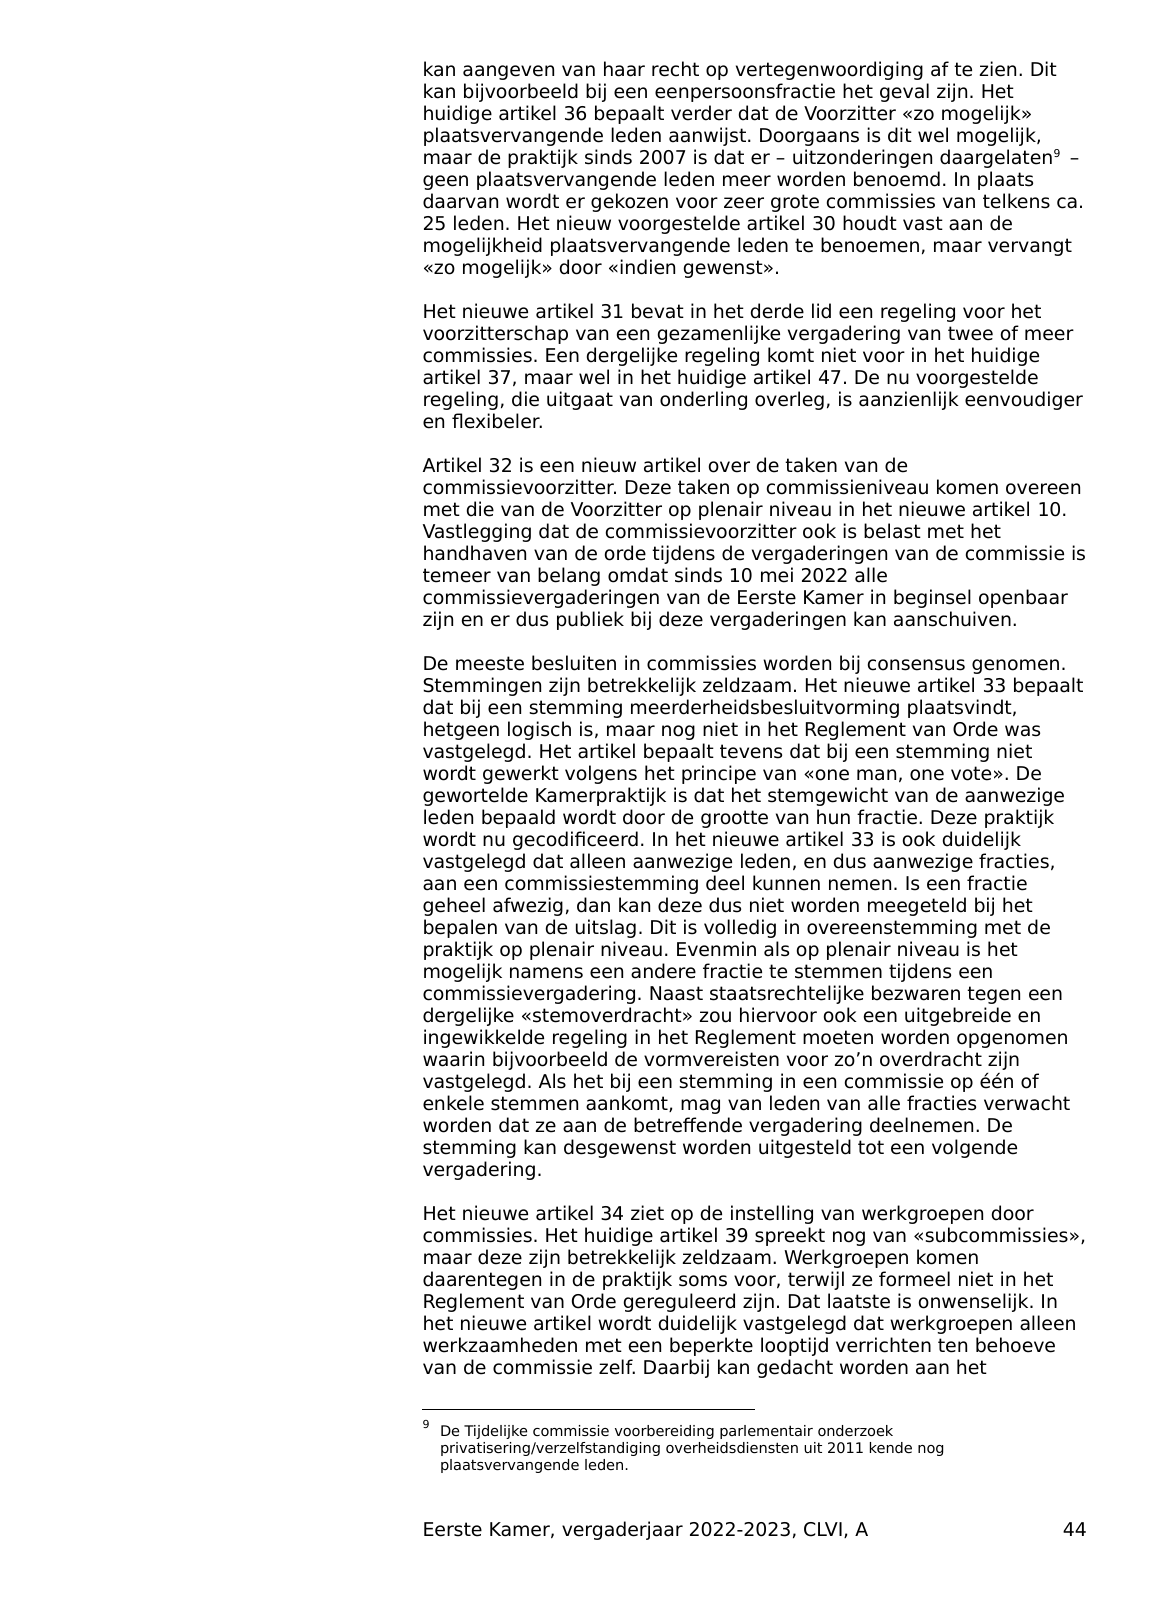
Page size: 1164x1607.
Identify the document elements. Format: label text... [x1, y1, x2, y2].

text kan aangeven van haar recht op vertegenwoordiging af te zien. Dit kan bijvoorbeeld bij een eenpersoonsfractie het geval zijn. Het huidige artikel 36 bepaalt verder dat de Voorzitter «zo mogelijk» plaatsvervangende leden aanwijst. Doorgaans is dit wel mogelijk, maar de praktijk sinds 2007 is dat er – uitzonderingen daargelaten – geen plaatsvervangende leden meer worden benoemd. In plaats daarvan wordt er gekozen voor zeer grote commissies van telkens ca. 25 leden. Het nieuw voorgestelde artikel 30 houdt vast aan de mogelijkheid plaatsvervangende leden te benoemen, maar vervangt «zo mogelijk» door «indien gewenst». [422, 59, 1087, 279]
text Het nieuwe artikel 31 bevat in het derde lid een regeling voor het voorzitterschap van een gezamenlijke vergadering van twee of meer commissies. Een dergelijke regeling komt niet voor in het huidige artikel 37, maar wel in het huidige artikel 47. De nu voorgestelde regeling, die uitgaat van onderling overleg, is aanzienlijk eenvoudiger en flexibeler. [422, 301, 1087, 433]
text De Tijdelijke commissie voorbereiding parlementair onderzoek privatisering/verzelfstandiging overheidsdiensten uit 2011 kende nog plaatsvervangende leden. [422, 1418, 1087, 1474]
text Artikel 32 is een nieuw artikel over de taken van de commissievoorzitter. Deze taken op commissieniveau komen overeen met die van de Voorzitter op plenair niveau in het nieuwe artikel 10. Vastlegging dat de commissievoorzitter ook is belast met het handhaven van de orde tijdens de vergaderingen van de commissie is temeer van belang omdat sinds 10 mei 2022 alle commissievergaderingen van de Eerste Kamer in beginsel openbaar zijn en er dus publiek bij deze vergaderingen kan aanschuiven. [422, 455, 1087, 631]
text De meeste besluiten in commissies worden bij consensus genomen. Stemmingen zijn betrekkelijk zeldzaam. Het nieuwe artikel 33 bepaalt dat bij een stemming meerderheidsbesluitvorming plaatsvindt, hetgeen logisch is, maar nog niet in het Reglement van Orde was vastgelegd. Het artikel bepaalt tevens dat bij een stemming niet wordt gewerkt volgens het principe van «one man, one vote». De gewortelde Kamerpraktijk is dat het stemgewicht van de aanwezige leden bepaald wordt door de grootte van hun fractie. Deze praktijk wordt nu gecodificeerd. In het nieuwe artikel 33 is ook duidelijk vastgelegd dat alleen aanwezige leden, en dus aanwezige fracties, aan een commissiestemming deel kunnen nemen. Is een fractie geheel afwezig, dan kan deze dus niet worden meegeteld bij het bepalen van de uitslag. Dit is volledig in overeenstemming met de praktijk op plenair niveau. Evenmin als op plenair niveau is het mogelijk namens een andere fractie te stemmen tijdens een commissievergadering. Naast staatsrechtelijke bezwaren tegen een dergelijke «stemoverdracht» zou hiervoor ook een uitgebreide en ingewikkelde regeling in het Reglement moeten worden opgenomen waarin bijvoorbeeld de vormvereisten voor zo’n overdracht zijn vastgelegd. Als het bij een stemming in een commissie op één of enkele stemmen aankomt, mag van leden van alle fracties verwacht worden dat ze aan de betreffende vergadering deelnemen. De stemming kan desgewenst worden uitgesteld tot een volgende vergadering. [422, 653, 1087, 1181]
text Het nieuwe artikel 34 ziet op de instelling van werkgroepen door commissies. Het huidige artikel 39 spreekt nog van «subcommissies», maar deze zijn betrekkelijk zeldzaam. Werkgroepen komen daarentegen in de praktijk soms voor, terwijl ze formeel niet in het Reglement van Orde gereguleerd zijn. Dat laatste is onwenselijk. In het nieuwe artikel wordt duidelijk vastgelegd dat werkgroepen alleen werkzaamheden met een beperkte looptijd verrichten ten behoeve van de commissie zelf. Daarbij kan gedacht worden aan het [422, 1203, 1087, 1379]
